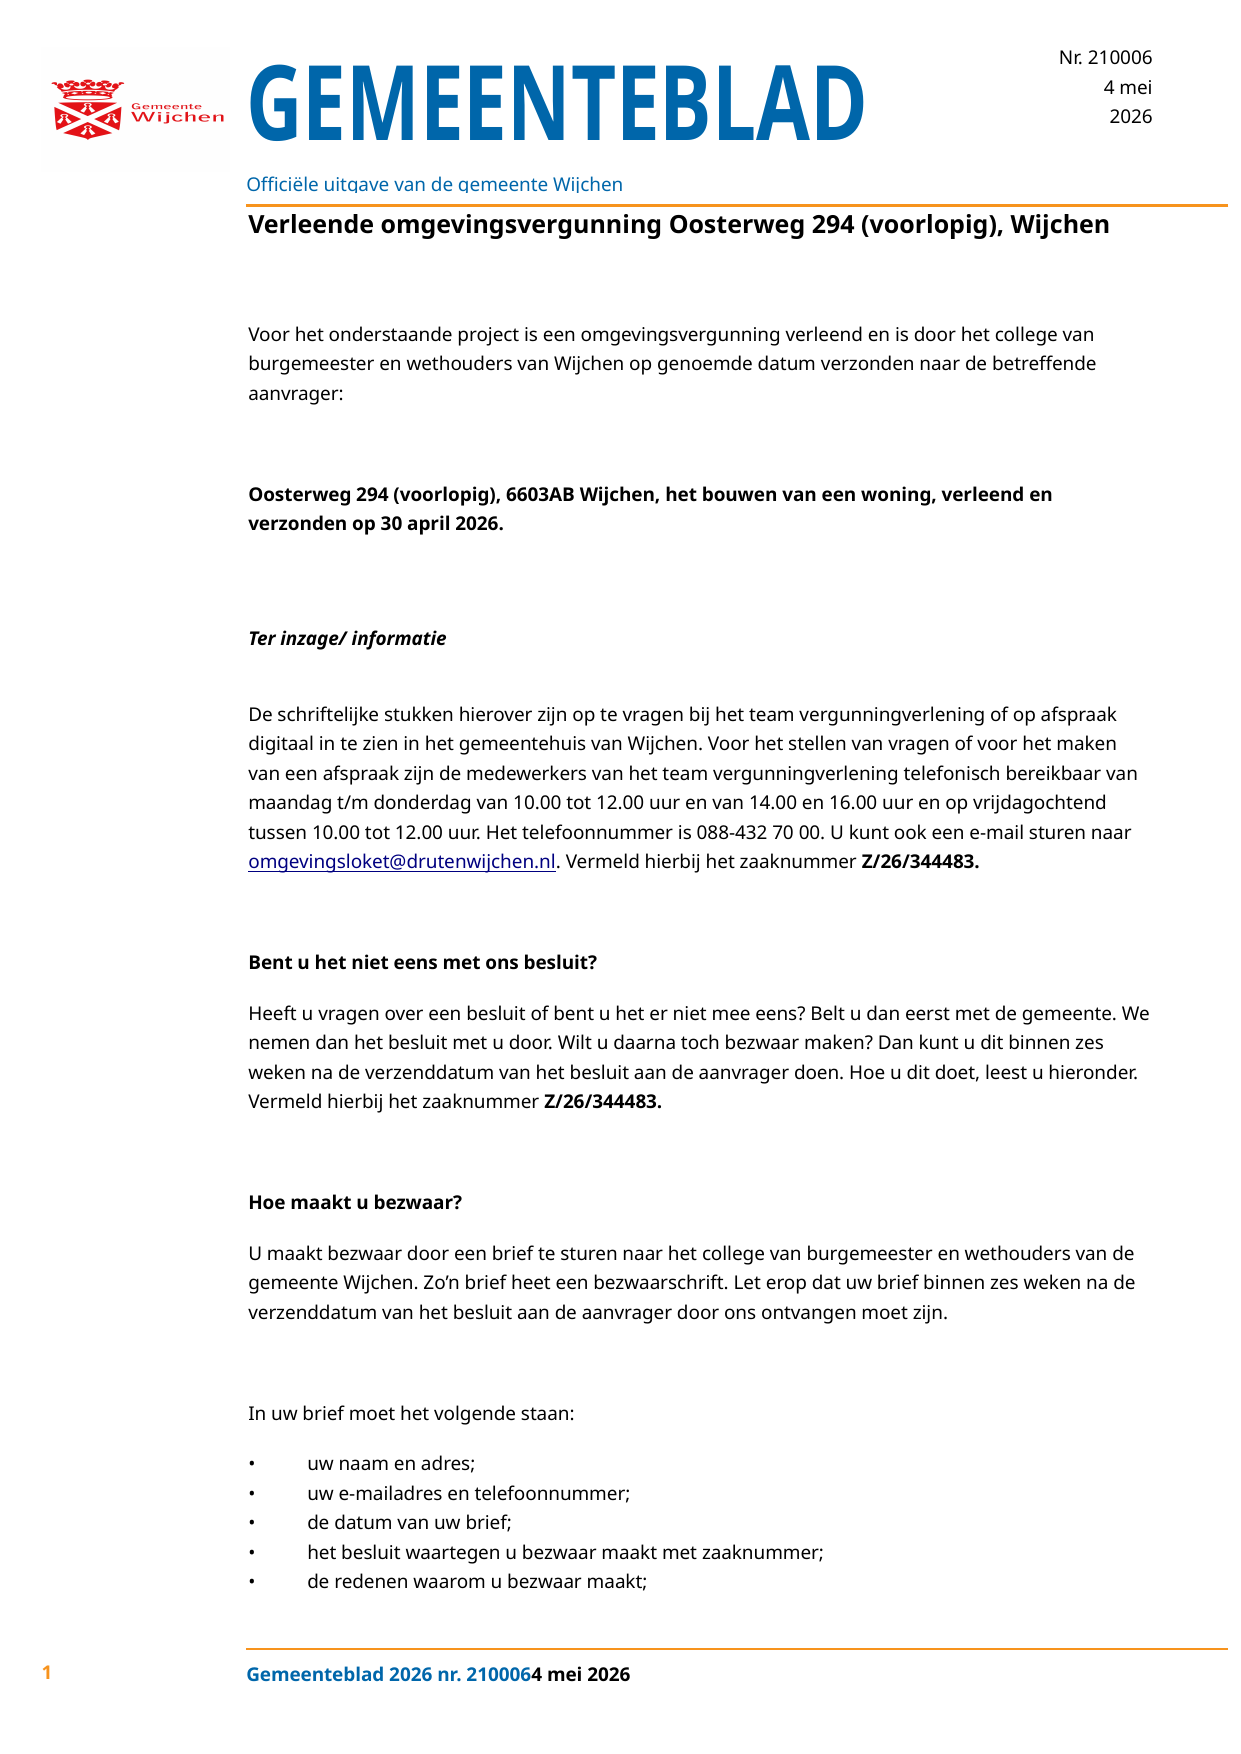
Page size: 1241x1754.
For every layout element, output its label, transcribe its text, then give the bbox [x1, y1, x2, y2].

text Ter inzage/ informatie [248, 625, 1152, 650]
list de redenen waarom u bezwaar maakt; [248, 1569, 1152, 1594]
text Hoe maakt u bezwaar? [248, 1189, 1152, 1215]
list het besluit waartegen u bezwaar maakt met zaaknummer; [248, 1539, 1152, 1565]
text Heeft u vragen over een besluit of bent u het er niet mee eens? Belt u dan eerst met de gemeente. We nemen dan het besluit met u door. Wilt u daarna toch bezwaar maken? Dan kunt u dit binnen zes weken na de verzenddatum van het besluit aan de aanvrager doen. Hoe u dit doet, leest u hieronder. Vermeld hierbij het zaaknummer Z/26/344483. [248, 1000, 1152, 1114]
text Voor het onderstaande project is een omgevingsvergunning verleend en is door het college van burgemeester en wethouders van Wijchen op genoemde datum verzonden naar de betreffende aanvrager: [248, 321, 1152, 406]
text U maakt bezwaar door een brief te sturen naar het college van burgemeester en wethouders van de gemeente Wijchen. Zo’n brief heet een bezwaarschrift. Let erop dat uw brief binnen zes weken na de verzenddatum van het besluit aan de aanvrager door ons ontvangen moet zijn. [248, 1240, 1152, 1325]
text Oosterweg 294 (voorlopig), 6603AB Wijchen, het bouwen van een woning, verleend en verzonden op 30 april 2026. [248, 481, 1152, 536]
text Verleende omgevingsvergunning Oosterweg 294 (voorlopig), Wijchen [248, 207, 1152, 241]
list uw naam en adres; [248, 1450, 1152, 1476]
list de datum van uw brief; [248, 1509, 1152, 1535]
text De schriftelijke stukken hierover zijn op te vragen bij het team vergunningverlening of op afspraak digitaal in te zien in het gemeentehuis van Wijchen. Voor het stellen van vragen of voor het maken van een afspraak zijn de medewerkers van het team vergunningverlening telefonisch bereikbaar van maandag t/m donderdag van 10.00 tot 12.00 uur en van 14.00 en 16.00 uur en op vrijdagochtend tussen 10.00 tot 12.00 uur. Het telefoonnummer is 088-432 70 00. U kunt ook een e-mail sturen naar omgevingsloket@drutenwijchen.nl. Vermeld hierbij het zaaknummer Z/26/344483. [248, 701, 1152, 874]
list uw e-mailadres en telefoonnummer; [248, 1480, 1152, 1506]
text Bent u het niet eens met ons besluit? [248, 949, 1152, 975]
text In uw brief moet het volgende staan: [248, 1400, 1152, 1426]
picture [41, 47, 231, 172]
